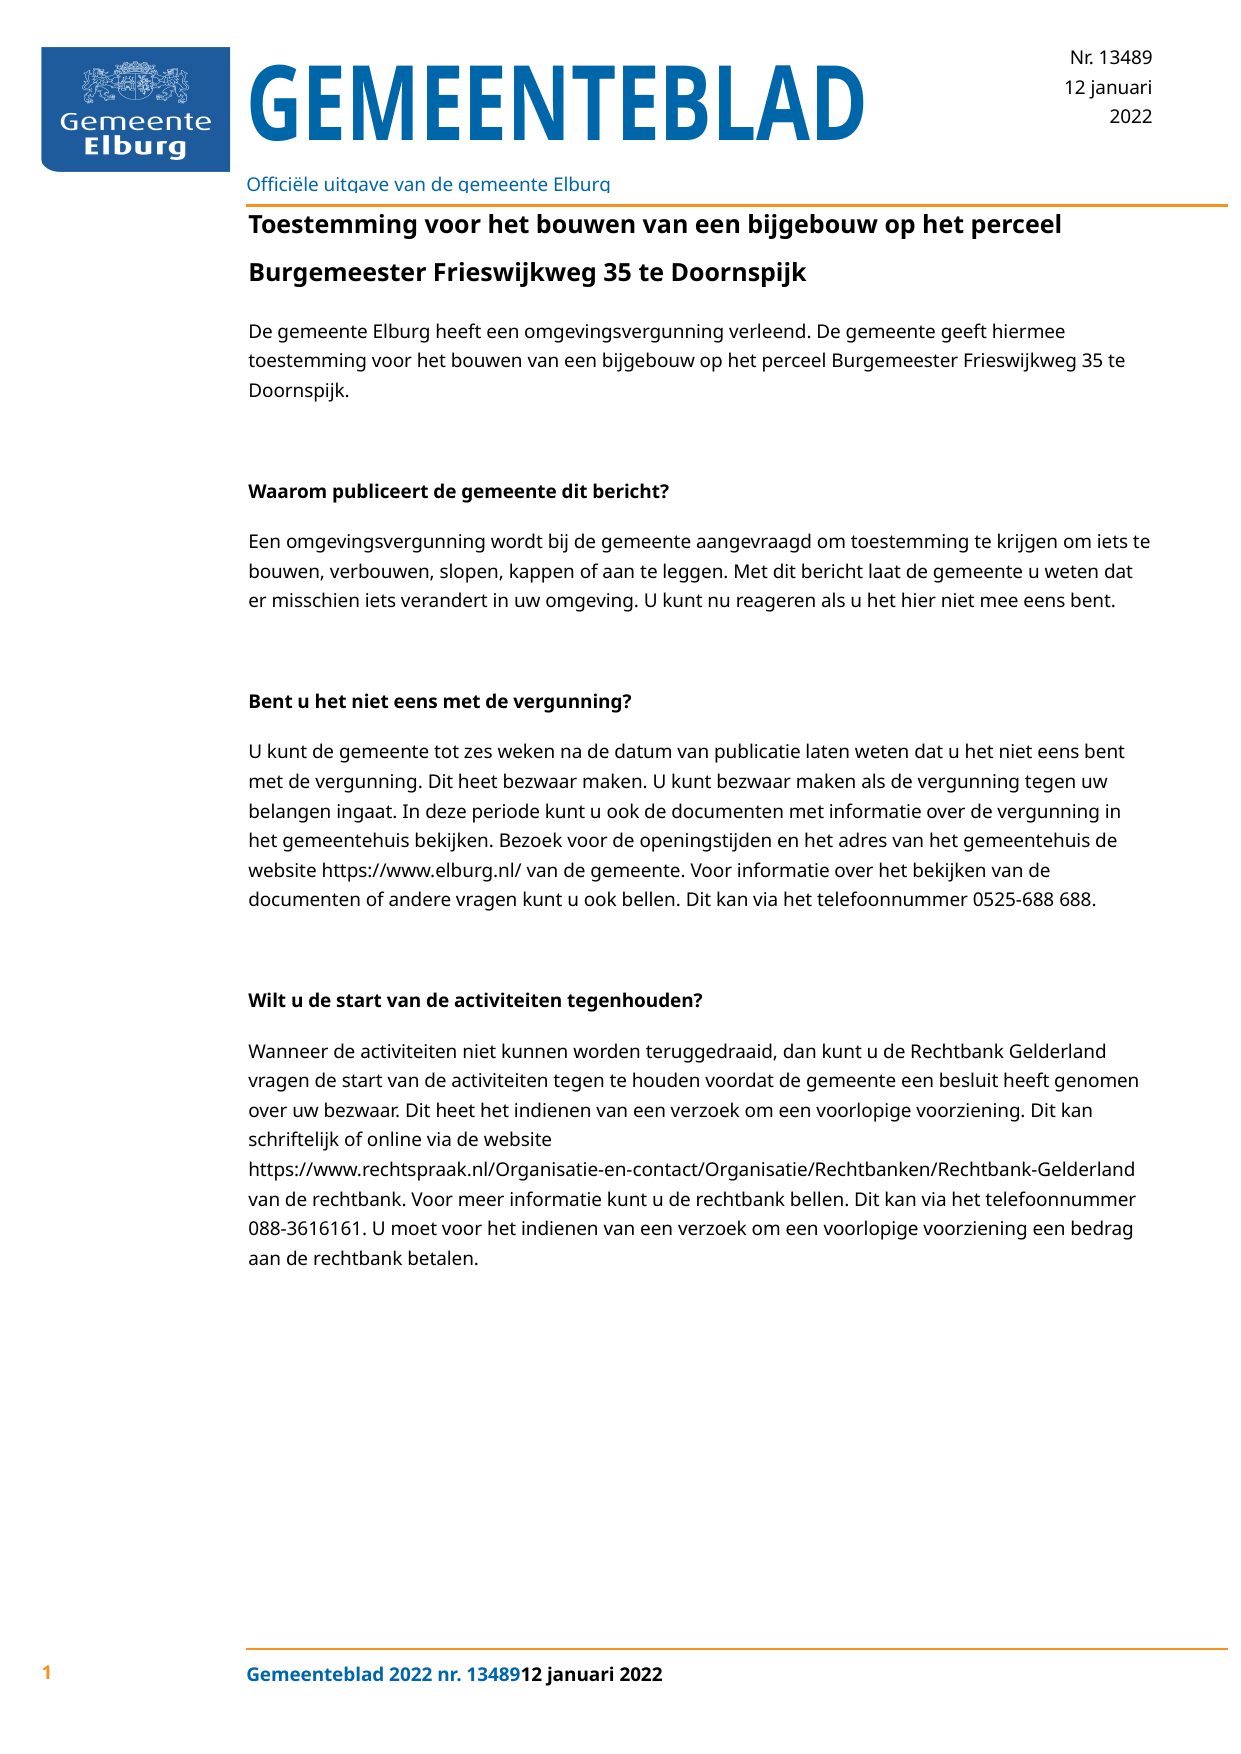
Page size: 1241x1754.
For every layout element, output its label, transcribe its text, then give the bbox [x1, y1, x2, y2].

picture [41, 47, 231, 172]
text Een omgevingsvergunning wordt bij de gemeente aangevraagd om toestemming te krijgen om iets te bouwen, verbouwen, slopen, kappen of aan te leggen. Met dit bericht laat de gemeente u weten dat er misschien iets verandert in uw omgeving. U kunt nu reageren als u het hier niet mee eens bent. [248, 528, 1152, 613]
text U kunt de gemeente tot zes weken na de datum van publicatie laten weten dat u het niet eens bent met de vergunning. Dit heet bezwaar maken. U kunt bezwaar maken als de vergunning tegen uw belangen ingaat. In deze periode kunt u ook de documenten met informatie over de vergunning in het gemeentehuis bekijken. Bezoek voor de openingstijden en het adres van het gemeentehuis de website https://www.elburg.nl/ van de gemeente. Voor informatie over het bekijken van de documenten of andere vragen kunt u ook bellen. Dit kan via het telefoonnummer 0525-688 688. [248, 739, 1152, 912]
text Wanneer de activiteiten niet kunnen worden teruggedraaid, dan kunt u de Rechtbank Gelderland vragen de start van de activiteiten tegen te houden voordat de gemeente een besluit heeft genomen over uw bezwaar. Dit heet het indienen van een verzoek om een voorlopige voorziening. Dit kan schriftelijk of online via de website https://www.rechtspraak.nl/Organisatie-en-contact/Organisatie/Rechtbanken/Rechtbank-Gelderland van de rechtbank. Voor meer informatie kunt u de rechtbank bellen. Dit kan via het telefoonnummer 088-3616161. U moet voor het indienen van een verzoek om een voorlopige voorziening een bedrag aan de rechtbank betalen. [248, 1038, 1152, 1271]
text De gemeente Elburg heeft een omgevingsvergunning verleend. De gemeente geeft hiermee toestemming voor het bouwen van een bijgebouw op het perceel Burgemeester Frieswijkweg 35 te Doornspijk. [248, 318, 1152, 403]
text Bent u het niet eens met de vergunning? [248, 688, 1152, 714]
text Waarom publiceert de gemeente dit bericht? [248, 478, 1152, 504]
text Toestemming voor het bouwen van een bijgebouw op het perceel Burgemeester Frieswijkweg 35 te Doornspijk [248, 207, 1152, 288]
text Wilt u de start van de activiteiten tegenhouden? [248, 987, 1152, 1013]
